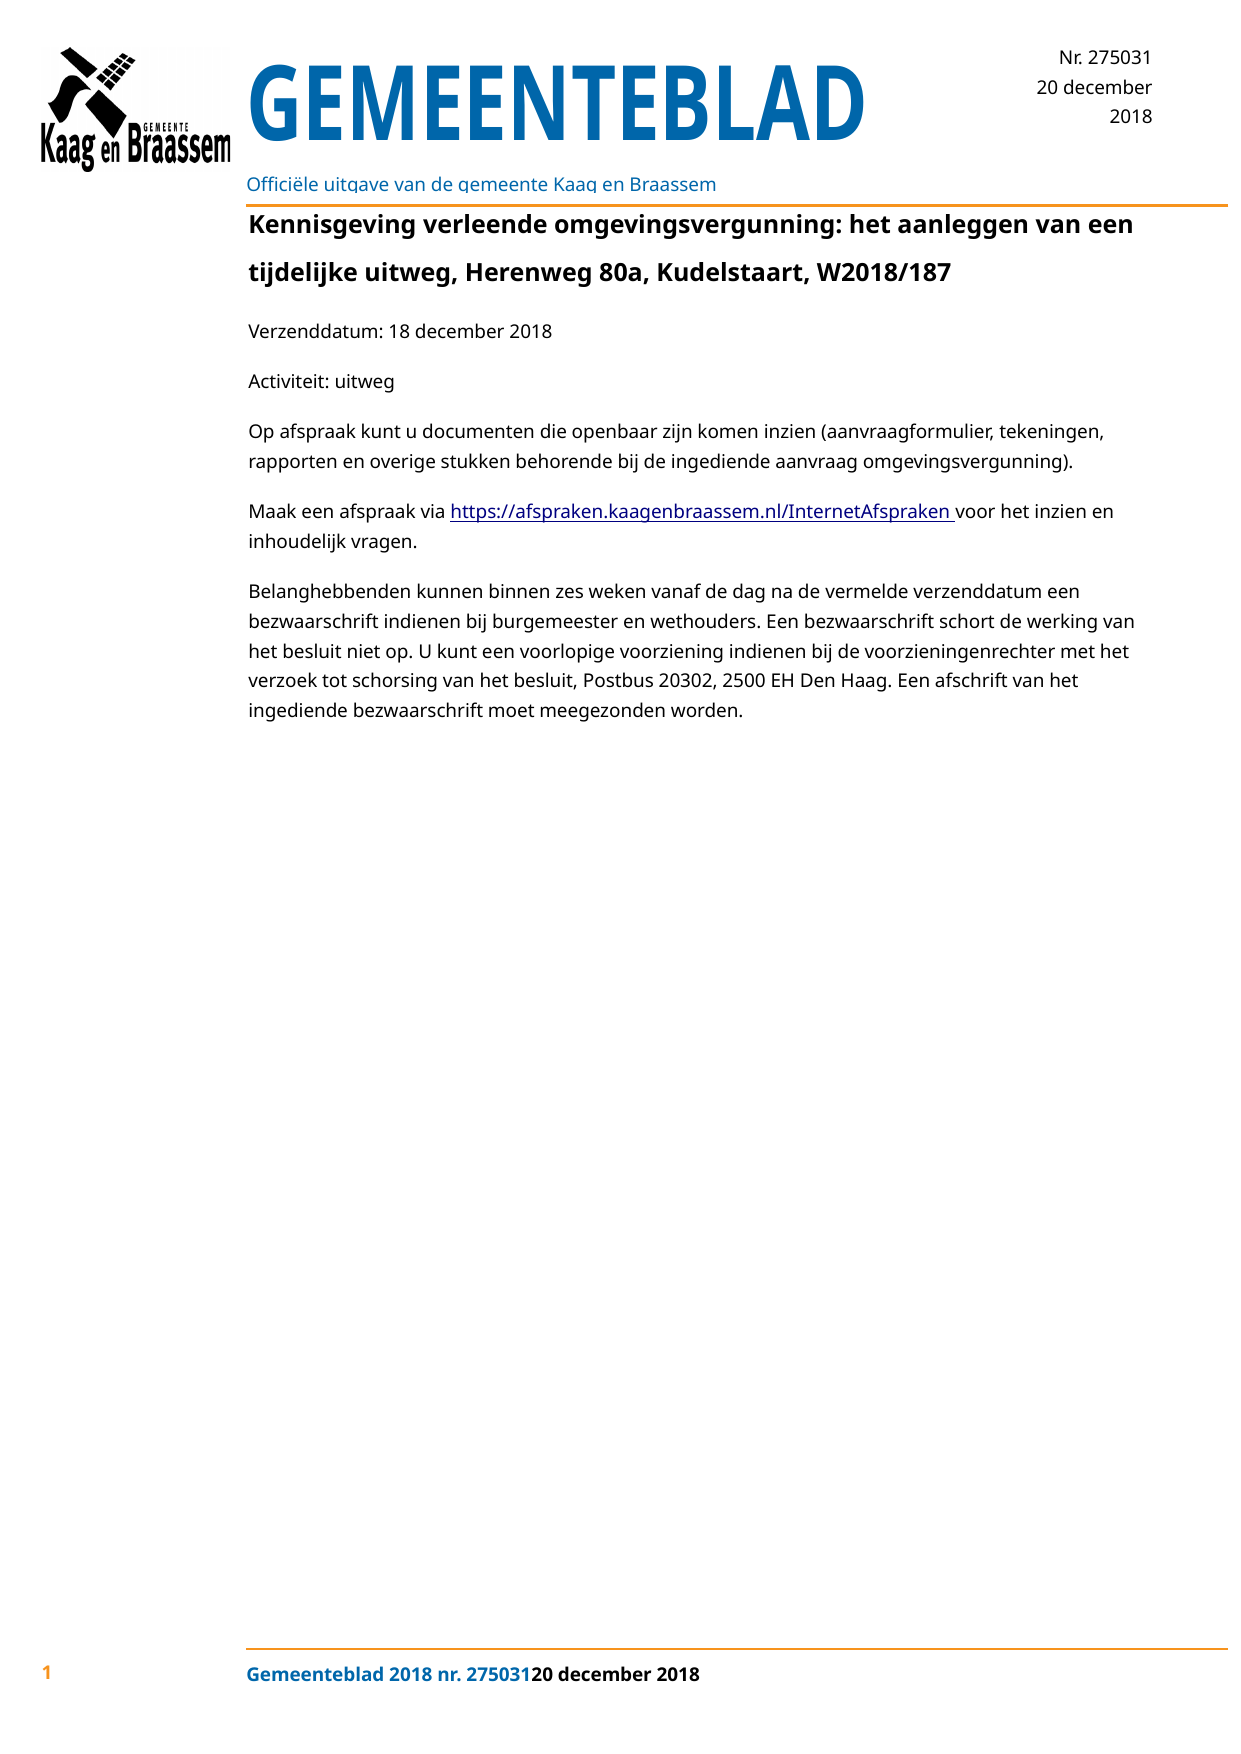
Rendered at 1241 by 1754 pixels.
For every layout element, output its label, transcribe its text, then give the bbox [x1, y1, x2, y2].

text Belanghebbenden kunnen binnen zes weken vanaf de dag na de vermelde verzenddatum een bezwaarschrift indienen bij burgemeester en wethouders. Een bezwaarschrift schort de werking van het besluit niet op. U kunt een voorlopige voorziening indienen bij de voorzieningenrechter met het verzoek tot schorsing van het besluit, Postbus 20302, 2500 EH Den Haag. Een afschrift van het ingediende bezwaarschrift moet meegezonden worden. [248, 579, 1152, 723]
picture [41, 47, 231, 172]
text Kennisgeving verleende omgevingsvergunning: het aanleggen van een tijdelijke uitweg, Herenweg 80a, Kudelstaart, W2018/187 [248, 207, 1152, 288]
text Op afspraak kunt u documenten die openbaar zijn komen inzien (aanvraagformulier, tekeningen, rapporten en overige stukken behorende bij de ingediende aanvraag omgevingsvergunning). [248, 419, 1152, 474]
text Activiteit: uitweg [248, 368, 1152, 394]
text Maak een afspraak via https://afspraken.kaagenbraassem.nl/InternetAfspraken voor het inzien en inhoudelijk vragen. [248, 499, 1152, 554]
text Verzenddatum: 18 december 2018 [248, 318, 1152, 344]
